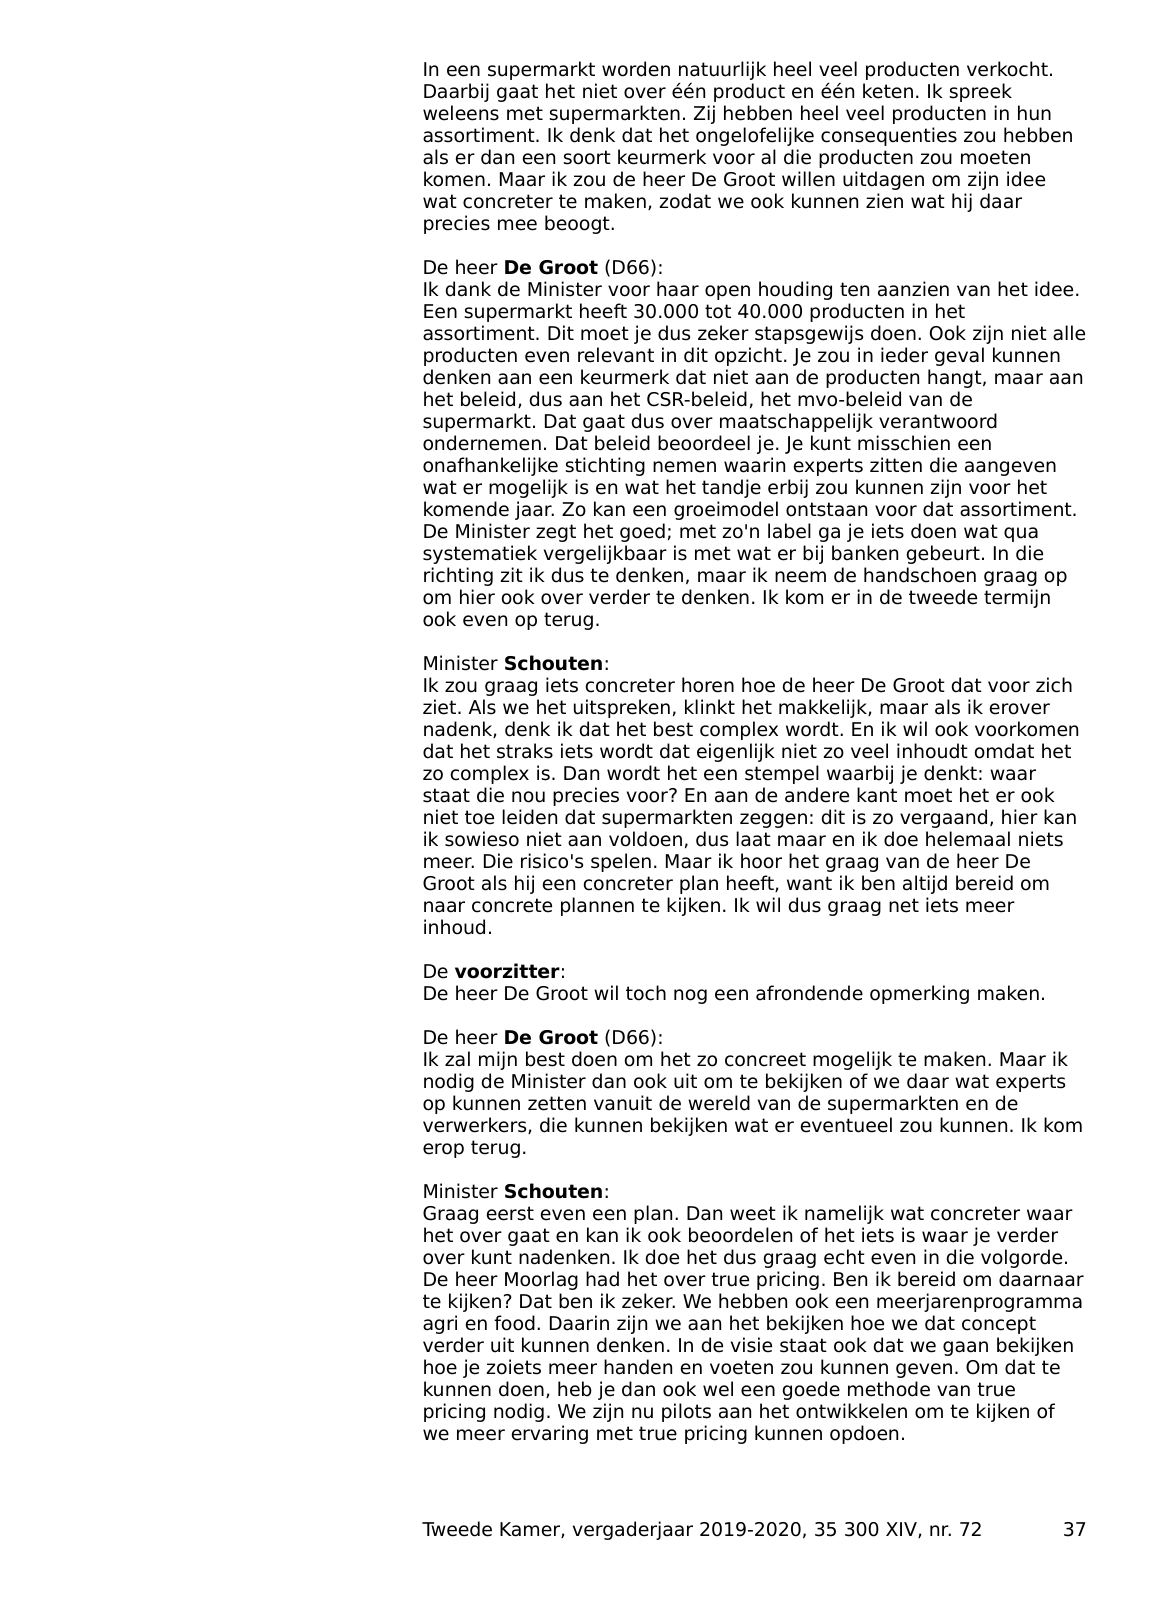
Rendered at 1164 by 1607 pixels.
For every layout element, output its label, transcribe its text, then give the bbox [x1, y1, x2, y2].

text In een supermarkt worden natuurlijk heel veel producten verkocht. Daarbij gaat het niet over één product en één keten. Ik spreek weleens met supermarkten. Zij hebben heel veel producten in hun assortiment. Ik denk dat het ongelofelijke consequenties zou hebben als er dan een soort keurmerk voor al die producten zou moeten komen. Maar ik zou de heer De Groot willen uitdagen om zijn idee wat concreter te maken, zodat we ook kunnen zien wat hij daar precies mee beoogt. [422, 59, 1087, 235]
text De heer Moorlag had het over true pricing. Ben ik bereid om daarnaar te kijken? Dat ben ik zeker. We hebben ook een meerjarenprogramma agri en food. Daarin zijn we aan het bekijken hoe we dat concept verder uit kunnen denken. In de visie staat ook dat we gaan bekijken hoe je zoiets meer handen en voeten zou kunnen geven. Om dat te kunnen doen, heb je dan ook wel een goede methode van true pricing nodig. We zijn nu pilots aan het ontwikkelen om te kijken of we meer ervaring met true pricing kunnen opdoen. [422, 1269, 1087, 1445]
text De voorzitter: [422, 961, 1087, 983]
text Ik zou graag iets concreter horen hoe de heer De Groot dat voor zich ziet. Als we het uitspreken, klinkt het makkelijk, maar als ik erover nadenk, denk ik dat het best complex wordt. En ik wil ook voorkomen dat het straks iets wordt dat eigenlijk niet zo veel inhoudt omdat het zo complex is. Dan wordt het een stempel waarbij je denkt: waar staat die nou precies voor? En aan de andere kant moet het er ook niet toe leiden dat supermarkten zeggen: dit is zo vergaand, hier kan ik sowieso niet aan voldoen, dus laat maar en ik doe helemaal niets meer. Die risico's spelen. Maar ik hoor het graag van de heer De Groot als hij een concreter plan heeft, want ik ben altijd bereid om naar concrete plannen te kijken. Ik wil dus graag net iets meer inhoud. [422, 675, 1087, 939]
text Minister Schouten: [422, 1181, 1087, 1203]
text Minister Schouten: [422, 653, 1087, 675]
text Graag eerst even een plan. Dan weet ik namelijk wat concreter waar het over gaat en kan ik ook beoordelen of het iets is waar je verder over kunt nadenken. Ik doe het dus graag echt even in die volgorde. [422, 1203, 1087, 1269]
text De heer De Groot (D66): [422, 1027, 1087, 1049]
text De heer De Groot (D66): [422, 257, 1087, 279]
text Ik zal mijn best doen om het zo concreet mogelijk te maken. Maar ik nodig de Minister dan ook uit om te bekijken of we daar wat experts op kunnen zetten vanuit de wereld van de supermarkten en de verwerkers, die kunnen bekijken wat er eventueel zou kunnen. Ik kom erop terug. [422, 1049, 1087, 1159]
text De heer De Groot wil toch nog een afrondende opmerking maken. [422, 983, 1087, 1005]
text Ik dank de Minister voor haar open houding ten aanzien van het idee. Een supermarkt heeft 30.000 tot 40.000 producten in het assortiment. Dit moet je dus zeker stapsgewijs doen. Ook zijn niet alle producten even relevant in dit opzicht. Je zou in ieder geval kunnen denken aan een keurmerk dat niet aan de producten hangt, maar aan het beleid, dus aan het CSR-beleid, het mvo-beleid van de supermarkt. Dat gaat dus over maatschappelijk verantwoord ondernemen. Dat beleid beoordeel je. Je kunt misschien een onafhankelijke stichting nemen waarin experts zitten die aangeven wat er mogelijk is en wat het tandje erbij zou kunnen zijn voor het komende jaar. Zo kan een groeimodel ontstaan voor dat assortiment. De Minister zegt het goed; met zo'n label ga je iets doen wat qua systematiek vergelijkbaar is met wat er bij banken gebeurt. In die richting zit ik dus te denken, maar ik neem de handschoen graag op om hier ook over verder te denken. Ik kom er in de tweede termijn ook even op terug. [422, 279, 1087, 631]
